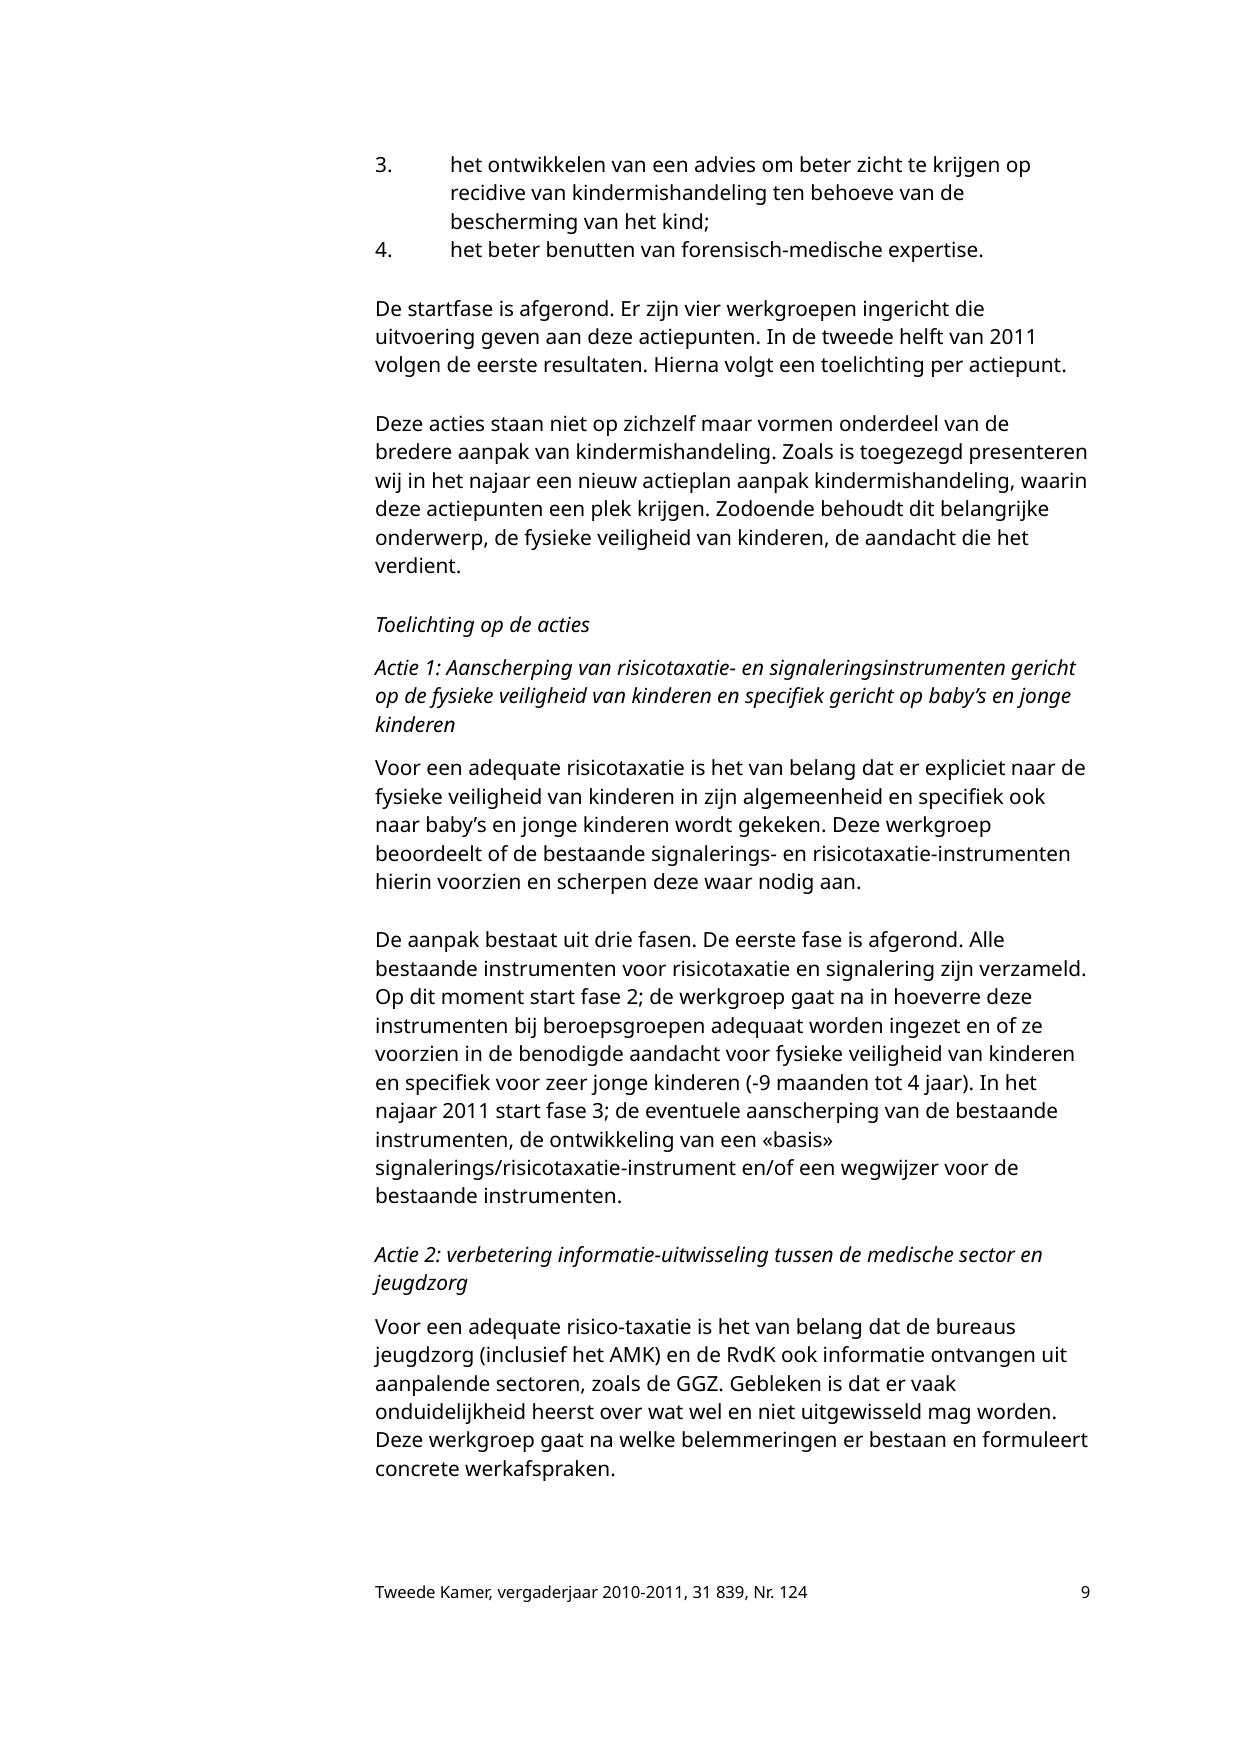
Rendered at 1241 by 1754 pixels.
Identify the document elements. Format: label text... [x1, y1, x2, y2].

text Voor een adequate risicotaxatie is het van belang dat er expliciet naar de fysieke veiligheid van kinderen in zijn algemeenheid en specifiek ook naar baby’s en jonge kinderen wordt gekeken. Deze werkgroep beoordeelt of de bestaande signalerings- en risicotaxatie-instrumenten hierin voorzien en scherpen deze waar nodig aan. [375, 753, 1090, 896]
text De startfase is afgerond. Er zijn vier werkgroepen ingericht die uitvoering geven aan deze actiepunten. In de tweede helft van 2011 volgen de eerste resultaten. Hierna volgt een toelichting per actiepunt. [375, 294, 1090, 379]
list het beter benutten van forensisch-medische expertise. [375, 235, 1090, 264]
list het ontwikkelen van een advies om beter zicht te krijgen op recidive van kindermishandeling ten behoeve van de bescherming van het kind; [375, 150, 1090, 235]
text Deze acties staan niet op zichzelf maar vormen onderdeel van de bredere aanpak van kindermishandeling. Zoals is toegezegd presenteren wij in het najaar een nieuw actieplan aanpak kindermishandeling, waarin deze actiepunten een plek krijgen. Zodoende behoudt dit belangrijke onderwerp, de fysieke veiligheid van kinderen, de aandacht die het verdient. [375, 409, 1090, 580]
text Toelichting op de acties [375, 610, 1090, 638]
text De aanpak bestaat uit drie fasen. De eerste fase is afgerond. Alle bestaande instrumenten voor risicotaxatie en signalering zijn verzameld. Op dit moment start fase 2; de werkgroep gaat na in hoeverre deze instrumenten bij beroepsgroepen adequaat worden ingezet en of ze voorzien in de benodigde aandacht voor fysieke veiligheid van kinderen en specifiek voor zeer jonge kinderen (-9 maanden tot 4 jaar). In het najaar 2011 start fase 3; de eventuele aanscherping van de bestaande instrumenten, de ontwikkeling van een «basis» signalerings/risicotaxatie-instrument en/of een wegwijzer voor de bestaande instrumenten. [375, 926, 1090, 1210]
text Actie 1: Aanscherping van risicotaxatie- en signaleringsinstrumenten gericht op de fysieke veiligheid van kinderen en specifiek gericht op baby’s en jonge kinderen [375, 653, 1090, 738]
text Voor een adequate risico-taxatie is het van belang dat de bureaus jeugdzorg (inclusief het AMK) en de RvdK ook informatie ontvangen uit aanpalende sectoren, zoals de GGZ. Gebleken is dat er vaak onduidelijkheid heerst over wat wel en niet uitgewisseld mag worden. Deze werkgroep gaat na welke belemmeringen er bestaan en formuleert concrete werkafspraken. [375, 1312, 1090, 1482]
text Actie 2: verbetering informatie-uitwisseling tussen de medische sector en jeugdzorg [375, 1240, 1090, 1297]
